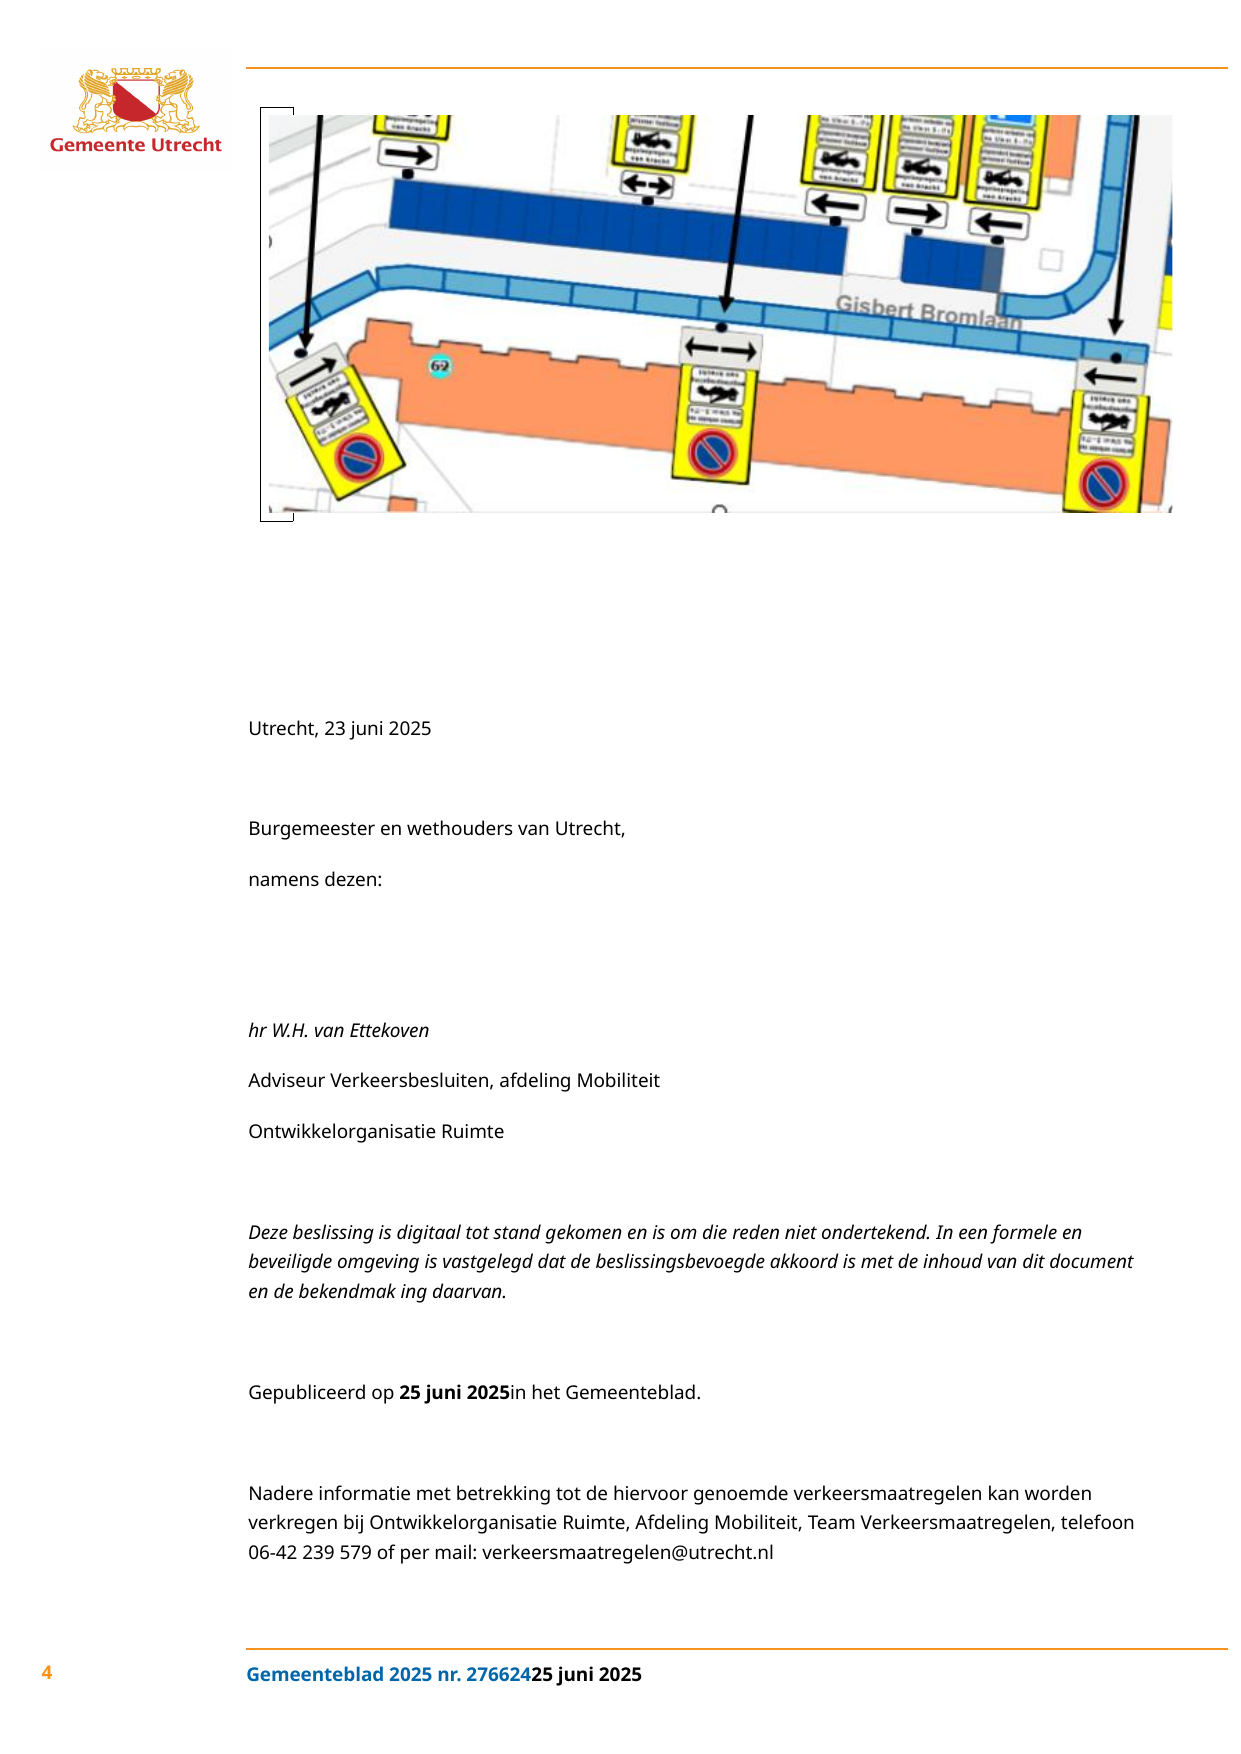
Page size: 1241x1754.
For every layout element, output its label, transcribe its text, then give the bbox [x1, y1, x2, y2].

text Adviseur Verkeersbesluiten, afdeling Mobiliteit [248, 1068, 1152, 1093]
text hr W.H. van Ettekoven [248, 1017, 1152, 1043]
text Utrecht, 23 juni 2025 [248, 715, 1152, 740]
picture [268, 115, 1173, 513]
text Ontwikkelorganisatie Ruimte [248, 1118, 1152, 1144]
text namens dezen: [248, 866, 1152, 892]
text Burgemeester en wethouders van Utrecht, [248, 816, 1152, 841]
picture [41, 47, 231, 172]
text Nadere informatie met betrekking tot de hiervoor genoemde verkeersmaatregelen kan worden verkregen bij Ontwikkelorganisatie Ruimte, Afdeling Mobiliteit, Team Verkeersmaatregelen, telefoon 06-42 239 579 of per mail: verkeersmaatregelen@utrecht.nl [248, 1480, 1152, 1564]
text Deze beslissing is digitaal tot stand gekomen en is om die reden niet ondertekend. In een formele en beveiligde omgeving is vastgelegd dat de beslissingsbevoegde akkoord is met de inhoud van dit document en de bekendmak ing daarvan. [248, 1219, 1152, 1304]
text Gepubliceerd op 25 juni 2025in het Gemeenteblad. [248, 1379, 1152, 1404]
